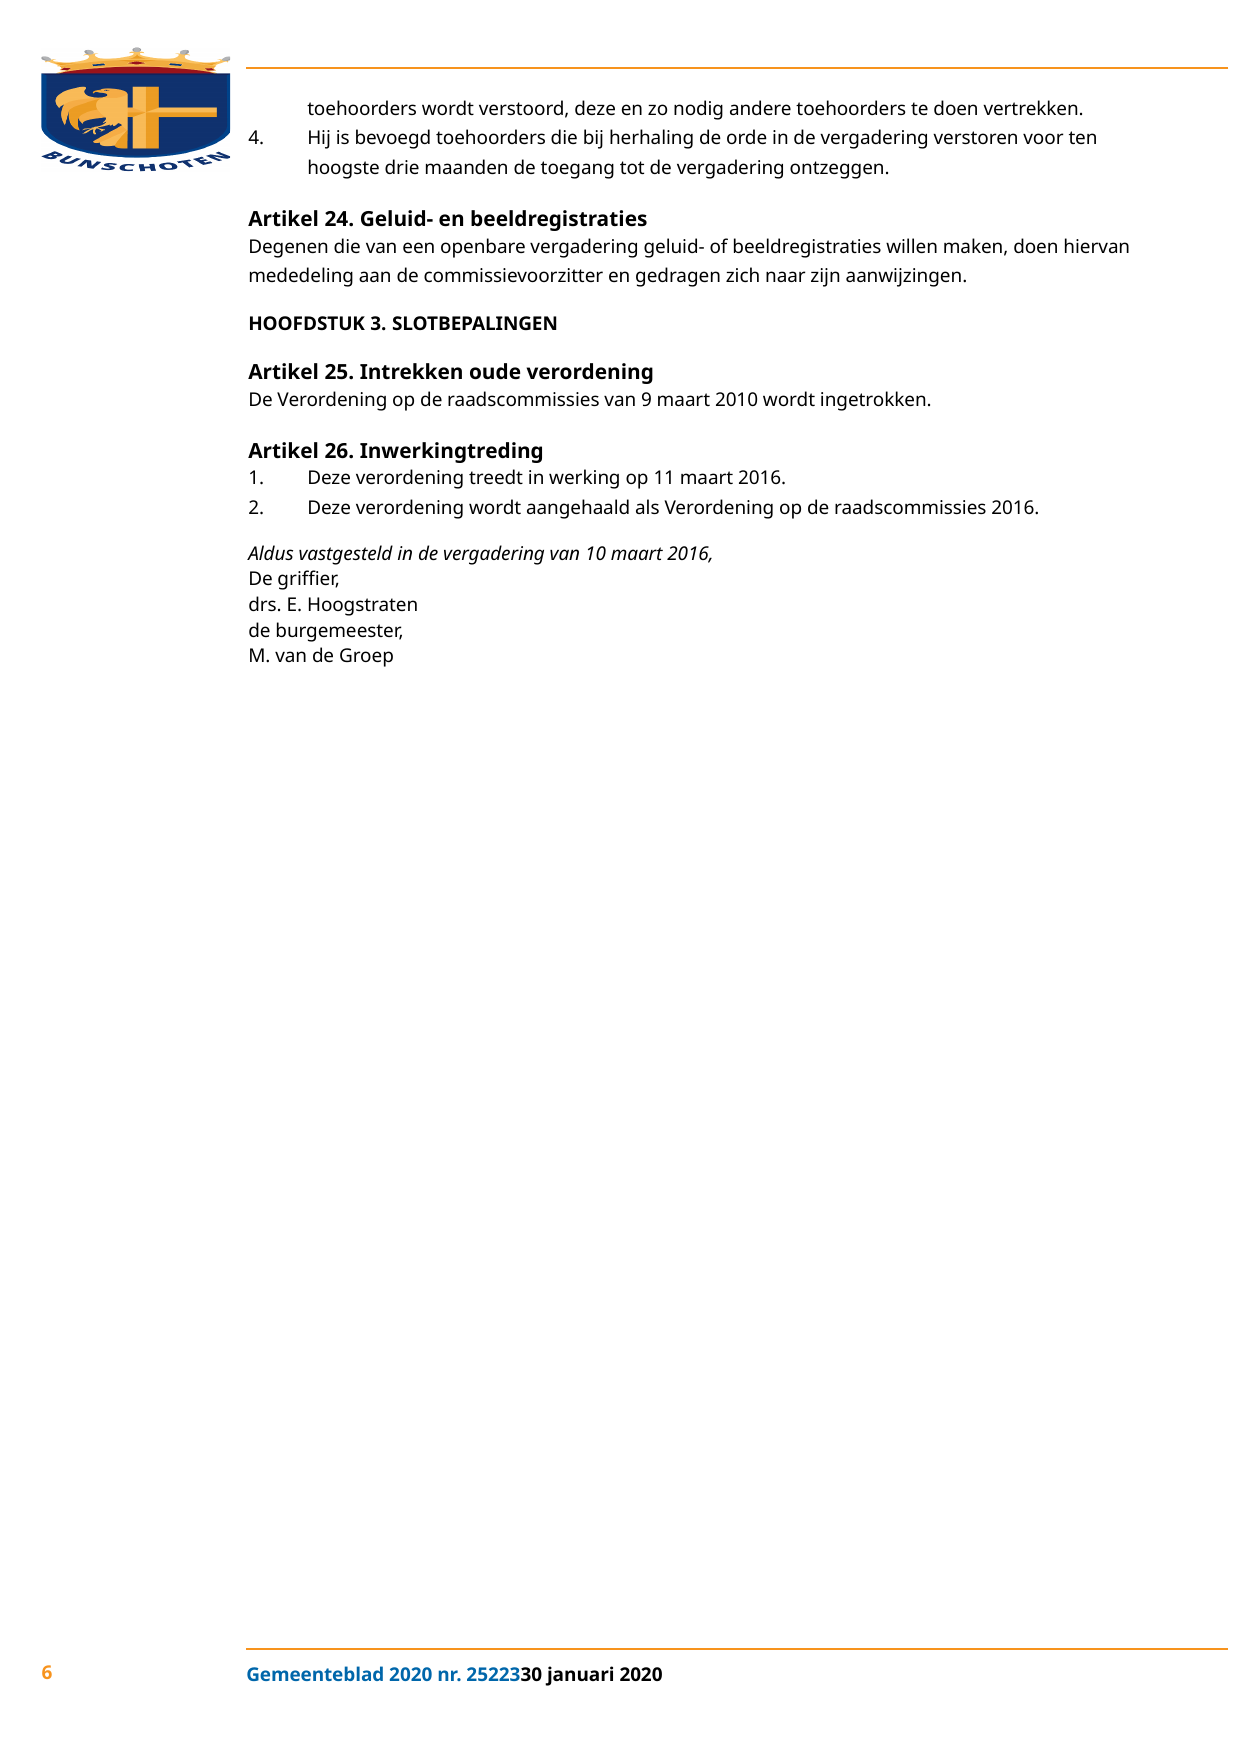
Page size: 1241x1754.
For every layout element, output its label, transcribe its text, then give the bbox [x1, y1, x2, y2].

text M. van de Groep [248, 643, 1152, 668]
text Aldus vastgesteld in de vergadering van 10 maart 2016, [248, 540, 1152, 566]
text De griffier, [248, 566, 1152, 591]
list Deze verordening wordt aangehaald als Verordening op de raadscommissies 2016. [248, 494, 1152, 520]
text Artikel 25. Intrekken oude verordening [248, 357, 1152, 386]
text HOOFDSTUK 3. SLOTBEPALINGEN [248, 308, 1152, 336]
text Artikel 26. Inwerkingtreding [248, 436, 1152, 464]
text drs. E. Hoogstraten [248, 591, 1152, 617]
text Artikel 24. Geluid- en beeldregistraties [248, 204, 1152, 233]
list Deze verordening treedt in werking op 11 maart 2016. [248, 464, 1152, 490]
list Hij is bevoegd toehoorders die bij herhaling de orde in de vergadering verstoren voor ten hoogste drie maanden de toegang tot de vergadering ontzeggen. [248, 124, 1152, 180]
text Degenen die van een openbare vergadering geluid- of beeldregistraties willen maken, doen hiervan mededeling aan de commissievoorzitter en gedragen zich naar zijn aanwijzingen. [248, 233, 1152, 288]
text De Verordening op de raadscommissies van 9 maart 2010 wordt ingetrokken. [248, 386, 1152, 411]
picture [41, 47, 231, 172]
list toehoorders wordt verstoord, deze en zo nodig andere toehoorders te doen vertrekken. [248, 95, 1152, 121]
text de burgemeester, [248, 617, 1152, 643]
